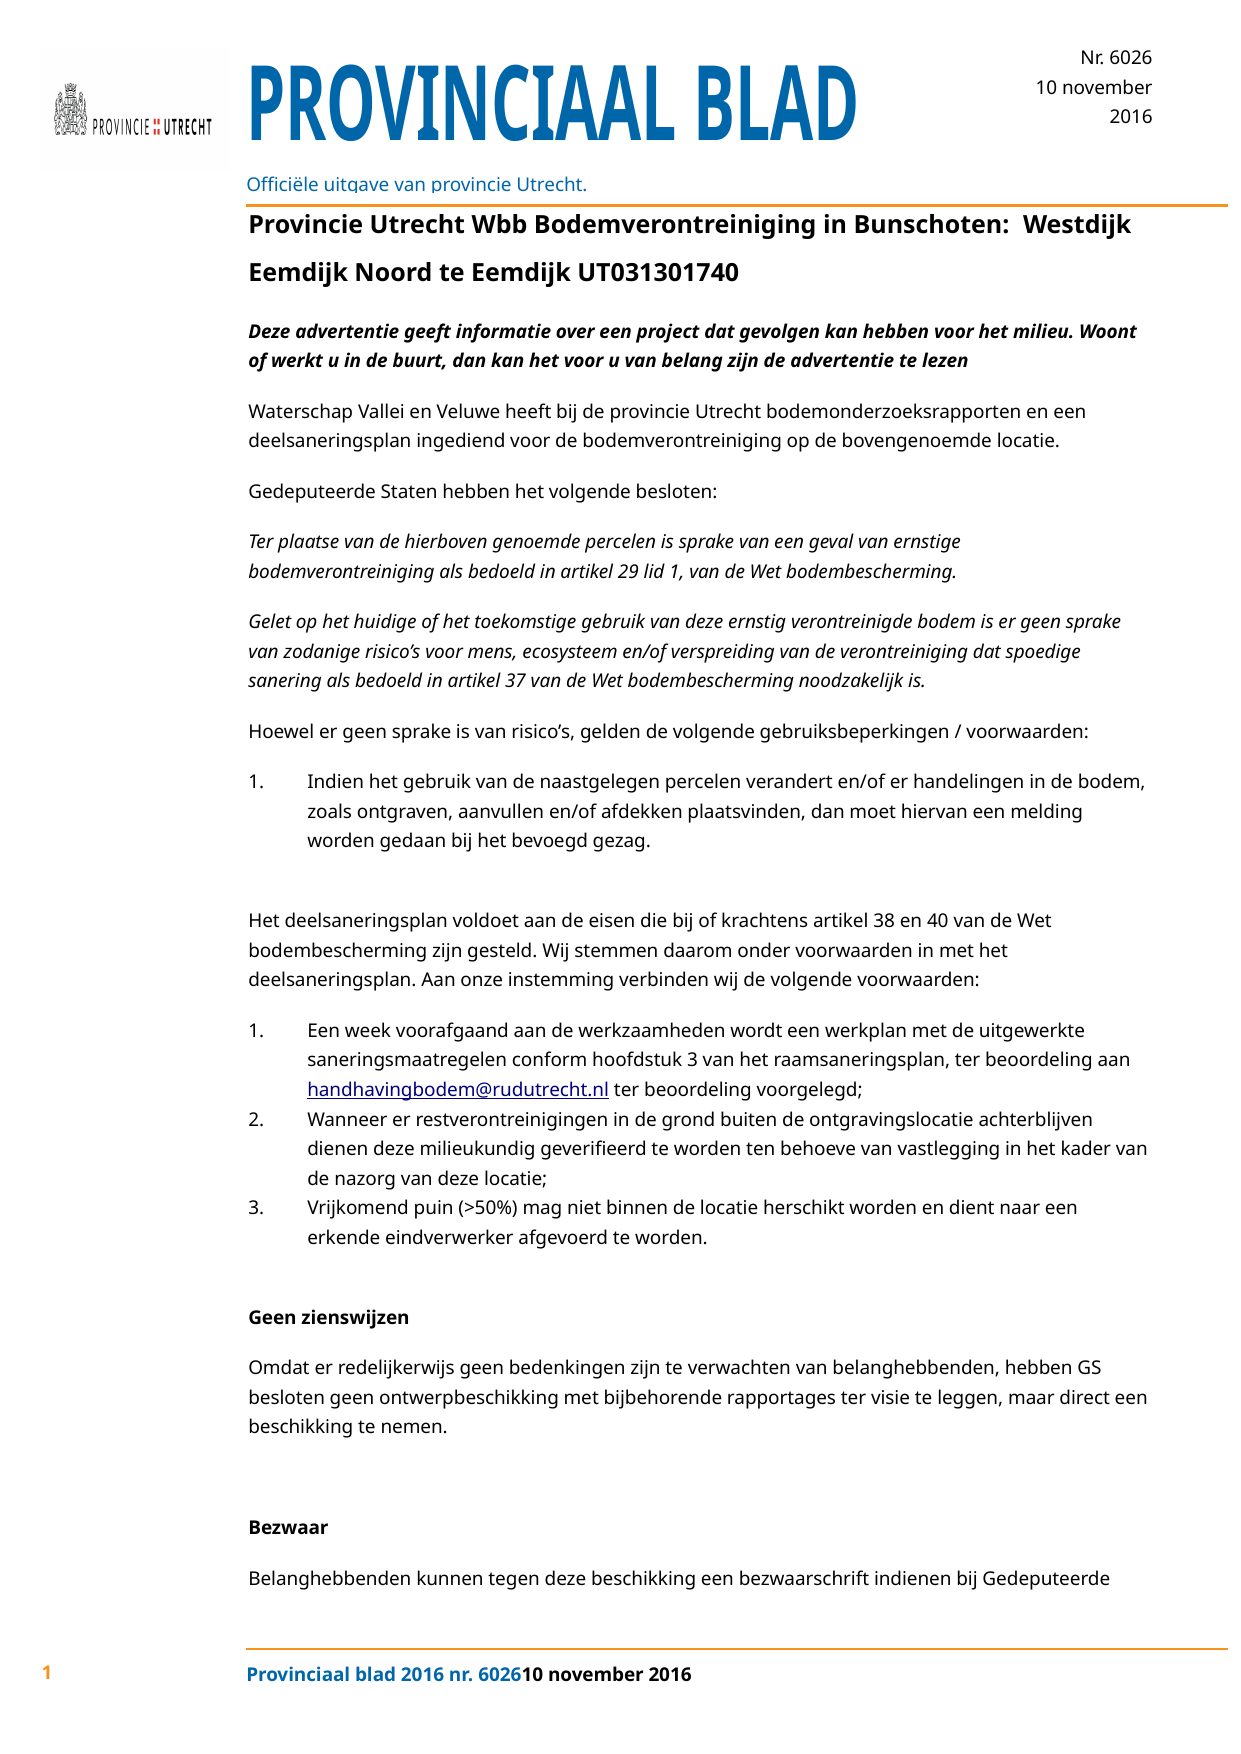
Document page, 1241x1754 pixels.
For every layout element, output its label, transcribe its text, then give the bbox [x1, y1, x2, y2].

text Bezwaar [248, 1514, 1152, 1540]
text Hoewel er geen sprake is van risico’s, gelden de volgende gebruiksbeperkingen / voorwaarden: [248, 718, 1152, 744]
text Provincie Utrecht Wbb Bodemverontreiniging in Bunschoten: Westdijk Eemdijk Noord te Eemdijk UT031301740 [248, 207, 1152, 288]
list Een week voorafgaand aan de werkzaamheden wordt een werkplan met de uitgewerkte saneringsmaatregelen conform hoofdstuk 3 van het raamsaneringsplan, ter beoordeling aan handhavingbodem@rudutrecht.nl ter beoordeling voorgelegd; [248, 1017, 1152, 1102]
text Het deelsaneringsplan voldoet aan de eisen die bij of krachtens artikel 38 en 40 van de Wet bodembescherming zijn gesteld. Wij stemmen daarom onder voorwaarden in met het deelsaneringsplan. Aan onze instemming verbinden wij de volgende voorwaarden: [248, 907, 1152, 992]
text Omdat er redelijkerwijs geen bedenkingen zijn te verwachten van belanghebbenden, hebben GS besloten geen ontwerpbeschikking met bijbehorende rapportages ter visie te leggen, maar direct een beschikking te nemen. [248, 1354, 1152, 1439]
text Gelet op het huidige of het toekomstige gebruik van deze ernstig verontreinigde bodem is er geen sprake van zodanige risico’s voor mens, ecosysteem en/of verspreiding van de verontreiniging dat spoedige sanering als bedoeld in artikel 37 van de Wet bodembescherming noodzakelijk is. [248, 608, 1152, 693]
text Belanghebbenden kunnen tegen deze beschikking een bezwaarschrift indienen bij Gedeputeerde [248, 1565, 1152, 1591]
list Indien het gebruik van de naastgelegen percelen verandert en/of er handelingen in de bodem, zoals ontgraven, aanvullen en/of afdekken plaatsvinden, dan moet hiervan een melding worden gedaan bij het bevoegd gezag. [248, 768, 1152, 853]
text Deze advertentie geeft informatie over een project dat gevolgen kan hebben voor het milieu. Woont of werkt u in de buurt, dan kan het voor u van belang zijn de advertentie te lezen [248, 318, 1152, 373]
list Wanneer er restverontreinigingen in de grond buiten de ontgravingslocatie achterblijven dienen deze milieukundig geverifieerd te worden ten behoeve van vastlegging in het kader van de nazorg van deze locatie; [248, 1106, 1152, 1191]
text Ter plaatse van de hierboven genoemde percelen is sprake van een geval van ernstige bodemverontreiniging als bedoeld in artikel 29 lid 1, van de Wet bodembescherming. [248, 528, 1152, 584]
text Waterschap Vallei en Veluwe heeft bij de provincie Utrecht bodemonderzoeksrapporten en een deelsaneringsplan ingediend voor de bodemverontreiniging op de bovengenoemde locatie. [248, 398, 1152, 453]
picture [41, 47, 231, 172]
text Geen zienswijzen [248, 1304, 1152, 1330]
list Vrijkomend puin (>50%) mag niet binnen de locatie herschikt worden en dient naar een erkende eindverwerker afgevoerd te worden. [248, 1194, 1152, 1250]
text Gedeputeerde Staten hebben het volgende besloten: [248, 478, 1152, 504]
